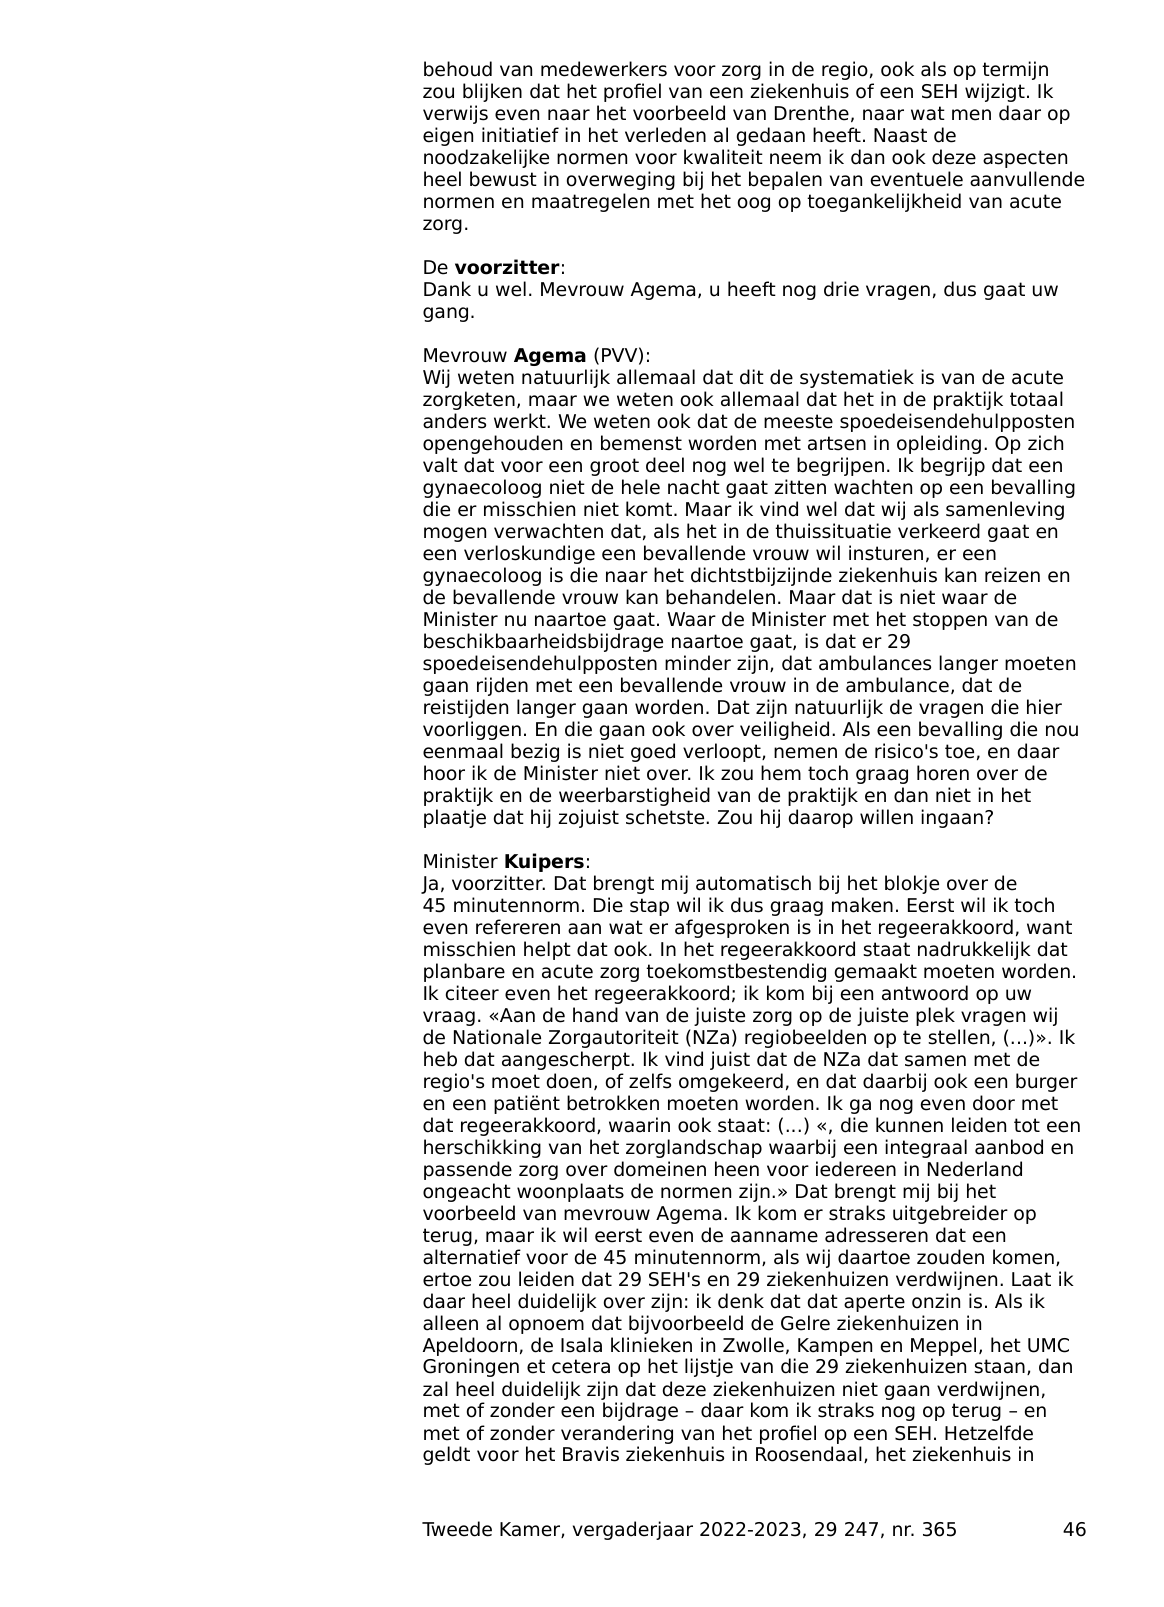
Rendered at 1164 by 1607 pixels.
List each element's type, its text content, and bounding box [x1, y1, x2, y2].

text behoud van medewerkers voor zorg in de regio, ook als op termijn zou blijken dat het profiel van een ziekenhuis of een SEH wijzigt. Ik verwijs even naar het voorbeeld van Drenthe, naar wat men daar op eigen initiatief in het verleden al gedaan heeft. Naast de noodzakelijke normen voor kwaliteit neem ik dan ook deze aspecten heel bewust in overweging bij het bepalen van eventuele aanvullende normen en maatregelen met het oog op toegankelijkheid van acute zorg. [422, 59, 1087, 235]
text Dank u wel. Mevrouw Agema, u heeft nog drie vragen, dus gaat uw gang. [422, 279, 1087, 323]
text Wij weten natuurlijk allemaal dat dit de systematiek is van de acute zorgketen, maar we weten ook allemaal dat het in de praktijk totaal anders werkt. We weten ook dat de meeste spoedeisendehulpposten opengehouden en bemenst worden met artsen in opleiding. Op zich valt dat voor een groot deel nog wel te begrijpen. Ik begrijp dat een gynaecoloog niet de hele nacht gaat zitten wachten op een bevalling die er misschien niet komt. Maar ik vind wel dat wij als samenleving mogen verwachten dat, als het in de thuissituatie verkeerd gaat en een verloskundige een bevallende vrouw wil insturen, er een gynaecoloog is die naar het dichtstbijzijnde ziekenhuis kan reizen en de bevallende vrouw kan behandelen. Maar dat is niet waar de Minister nu naartoe gaat. Waar de Minister met het stoppen van de beschikbaarheidsbijdrage naartoe gaat, is dat er 29 spoedeisendehulpposten minder zijn, dat ambulances langer moeten gaan rijden met een bevallende vrouw in de ambulance, dat de reistijden langer gaan worden. Dat zijn natuurlijk de vragen die hier voorliggen. En die gaan ook over veiligheid. Als een bevalling die nou eenmaal bezig is niet goed verloopt, nemen de risico's toe, en daar hoor ik de Minister niet over. Ik zou hem toch graag horen over de praktijk en de weerbarstigheid van de praktijk en dan niet in het plaatje dat hij zojuist schetste. Zou hij daarop willen ingaan? [422, 367, 1087, 829]
text De voorzitter: [422, 257, 1087, 279]
text Minister Kuipers: [422, 851, 1087, 873]
text Ja, voorzitter. Dat brengt mij automatisch bij het blokje over de 45 minutennorm. Die stap wil ik dus graag maken. Eerst wil ik toch even refereren aan wat er afgesproken is in het regeerakkoord, want misschien helpt dat ook. In het regeerakkoord staat nadrukkelijk dat planbare en acute zorg toekomstbestendig gemaakt moeten worden. Ik citeer even het regeerakkoord; ik kom bij een antwoord op uw vraag. «Aan de hand van de juiste zorg op de juiste plek vragen wij de Nationale Zorgautoriteit (NZa) regiobeelden op te stellen, (...)». Ik heb dat aangescherpt. Ik vind juist dat de NZa dat samen met de regio's moet doen, of zelfs omgekeerd, en dat daarbij ook een burger en een patiënt betrokken moeten worden. Ik ga nog even door met dat regeerakkoord, waarin ook staat: (...) «, die kunnen leiden tot een herschikking van het zorglandschap waarbij een integraal aanbod en passende zorg over domeinen heen voor iedereen in Nederland ongeacht woonplaats de normen zijn.» Dat brengt mij bij het voorbeeld van mevrouw Agema. Ik kom er straks uitgebreider op terug, maar ik wil eerst even de aanname adresseren dat een alternatief voor de 45 minutennorm, als wij daartoe zouden komen, ertoe zou leiden dat 29 SEH's en 29 ziekenhuizen verdwijnen. Laat ik daar heel duidelijk over zijn: ik denk dat dat aperte onzin is. Als ik alleen al opnoem dat bijvoorbeeld de Gelre ziekenhuizen in Apeldoorn, de Isala klinieken in Zwolle, Kampen en Meppel, het UMC Groningen et cetera op het lijstje van die 29 ziekenhuizen staan, dan zal heel duidelijk zijn dat deze ziekenhuizen niet gaan verdwijnen, met of zonder een bijdrage – daar kom ik straks nog op terug – en met of zonder verandering van het profiel op een SEH. Hetzelfde geldt voor het Bravis ziekenhuis in Roosendaal, het ziekenhuis in [422, 873, 1087, 1466]
text Mevrouw Agema (PVV): [422, 345, 1087, 367]
